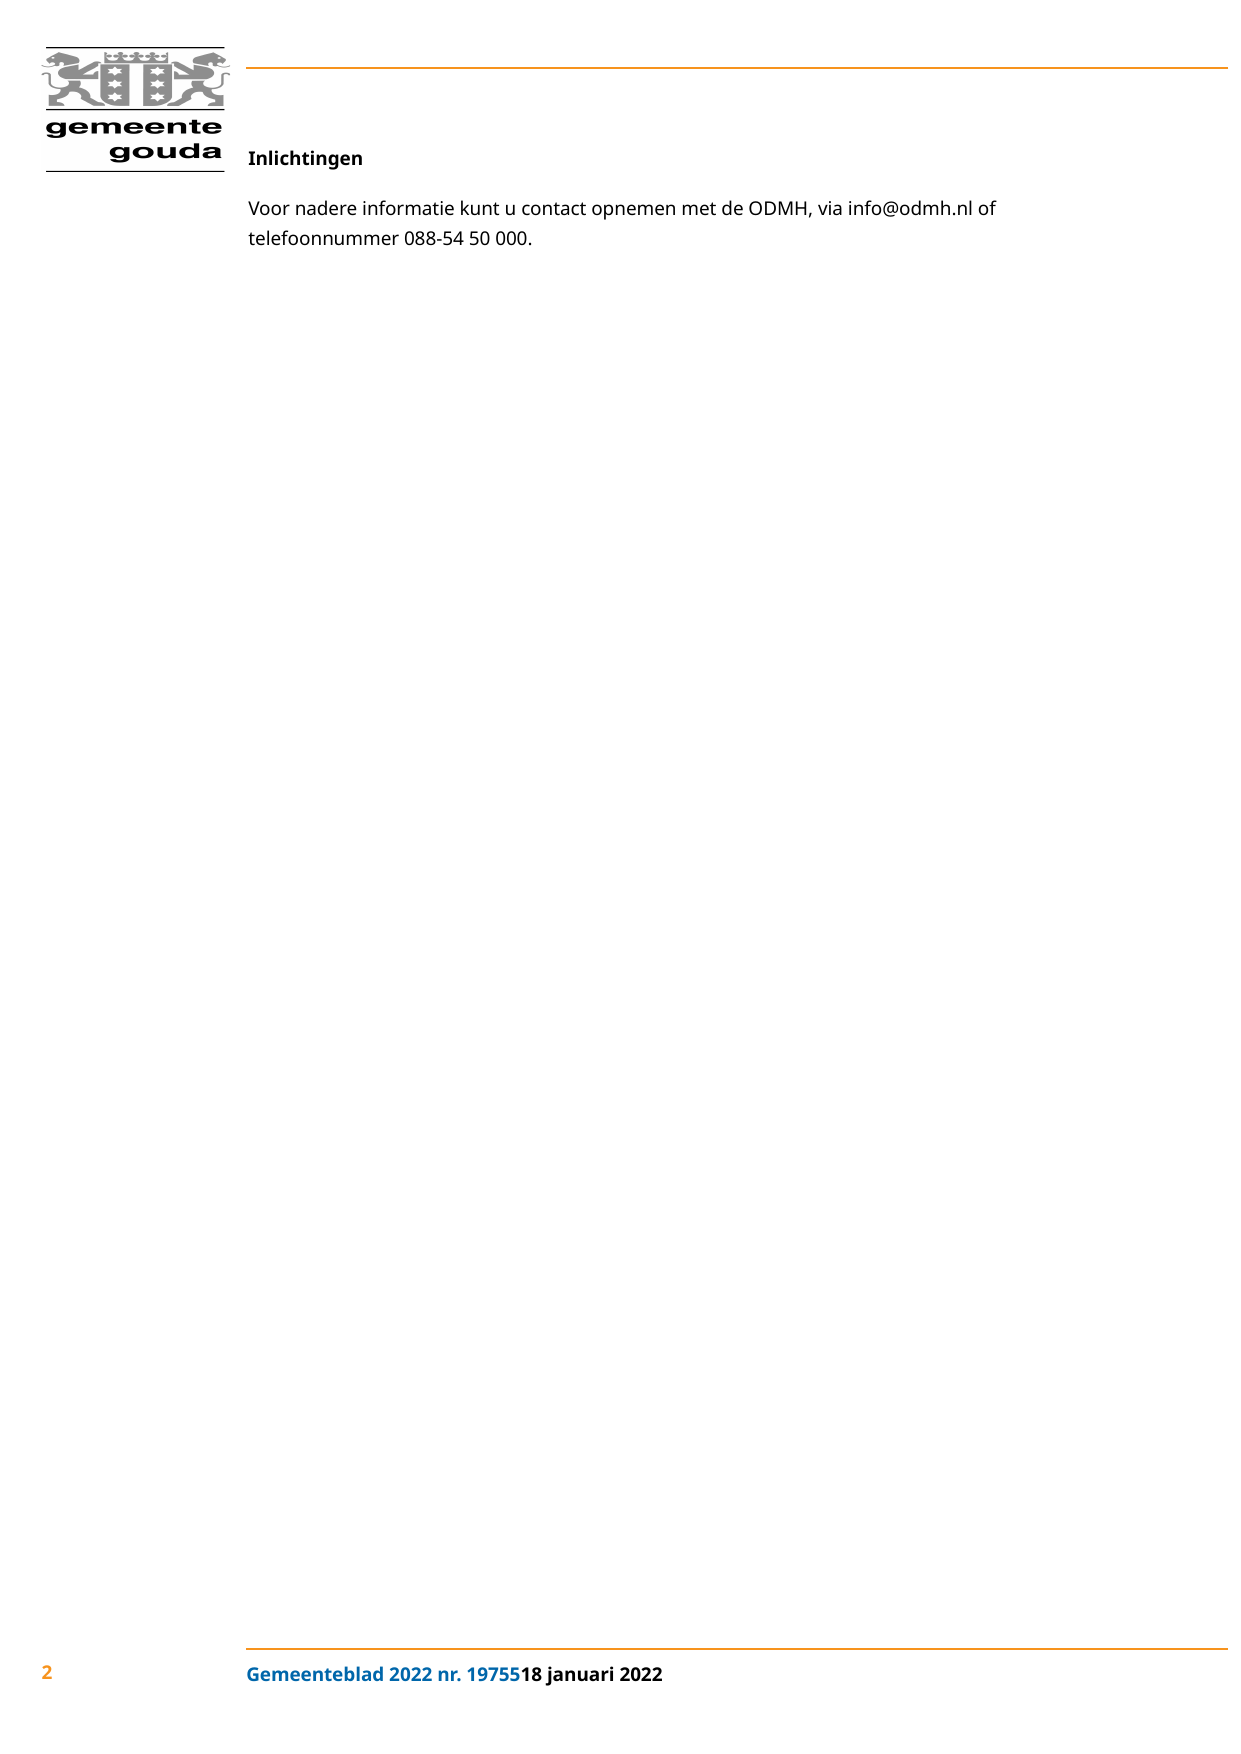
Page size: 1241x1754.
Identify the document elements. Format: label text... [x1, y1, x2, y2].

text Voor nadere informatie kunt u contact opnemen met de ODMH, via info@odmh.nl of telefoonnummer 088-54 50 000. [248, 196, 1152, 251]
picture [41, 47, 231, 172]
text Inlichtingen [248, 145, 1152, 171]
